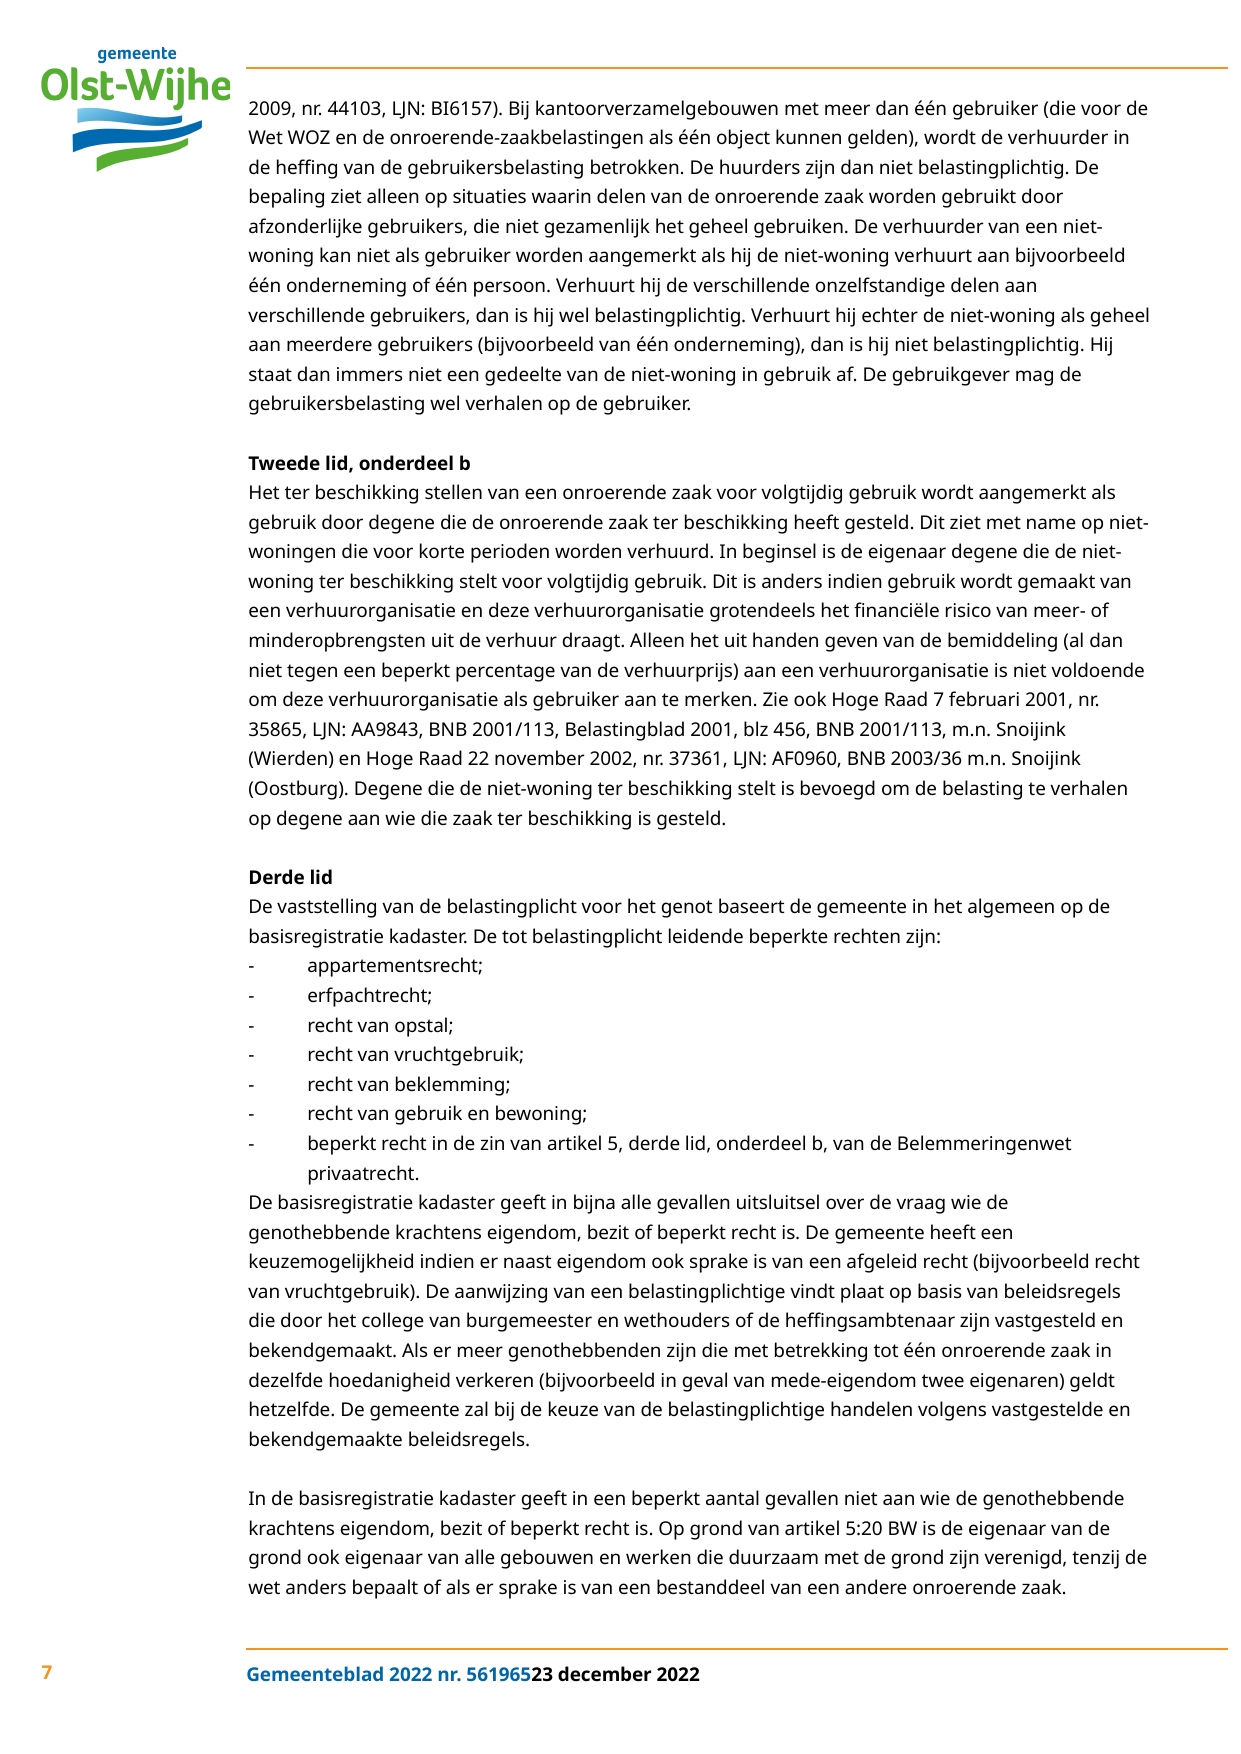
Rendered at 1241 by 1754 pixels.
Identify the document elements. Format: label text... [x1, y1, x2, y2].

text De vaststelling van de belastingplicht voor het genot baseert de gemeente in het algemeen op de basisregistratie kadaster. De tot belastingplicht leidende beperkte rechten zijn: [248, 893, 1152, 949]
text In de basisregistratie kadaster geeft in een beperkt aantal gevallen niet aan wie de genothebbende krachtens eigendom, bezit of beperkt recht is. Op grond van artikel 5:20 BW is de eigenaar van de grond ook eigenaar van alle gebouwen en werken die duurzaam met de grond zijn verenigd, tenzij de wet anders bepaalt of als er sprake is van een bestanddeel van een andere onroerende zaak. [248, 1485, 1152, 1600]
list recht van vruchtgebruik; [248, 1041, 1152, 1067]
list beperkt recht in de zin van artikel 5, derde lid, onderdeel b, van de Belemmeringenwet privaatrecht. [248, 1130, 1152, 1186]
list appartementsrecht; [248, 953, 1152, 978]
text Het ter beschikking stellen van een onroerende zaak voor volgtijdig gebruik wordt aangemerkt als gebruik door degene die de onroerende zaak ter beschikking heeft gesteld. Dit ziet met name op niet-woningen die voor korte perioden worden verhuurd. In beginsel is de eigenaar degene die de niet-woning ter beschikking stelt voor volgtijdig gebruik. Dit is anders indien gebruik wordt gemaakt van een verhuurorganisatie en deze verhuurorganisatie grotendeels het financiële risico van meer- of minderopbrengsten uit de verhuur draagt. Alleen het uit handen geven van de bemiddeling (al dan niet tegen een beperkt percentage van de verhuurprijs) aan een verhuurorganisatie is niet voldoende om deze verhuurorganisatie als gebruiker aan te merken. Zie ook Hoge Raad 7 februari 2001, nr. 35865, LJN: AA9843, BNB 2001/113, Belastingblad 2001, blz 456, BNB 2001/113, m.n. Snoijink (Wierden) en Hoge Raad 22 november 2002, nr. 37361, LJN: AF0960, BNB 2003/36 m.n. Snoijink (Oostburg). Degene die de niet-woning ter beschikking stelt is bevoegd om de belasting te verhalen op degene aan wie die zaak ter beschikking is gesteld. [248, 479, 1152, 831]
text De basisregistratie kadaster geeft in bijna alle gevallen uitsluitsel over de vraag wie de genothebbende krachtens eigendom, bezit of beperkt recht is. De gemeente heeft een keuzemogelijkheid indien er naast eigendom ook sprake is van een afgeleid recht (bijvoorbeeld recht van vruchtgebruik). De aanwijzing van een belastingplichtige vindt plaat op basis van beleidsregels die door het college van burgemeester en wethouders of de heffingsambtenaar zijn vastgesteld en bekendgemaakt. Als er meer genothebbenden zijn die met betrekking tot één onroerende zaak in dezelfde hoedanigheid verkeren (bijvoorbeeld in geval van mede-eigendom twee eigenaren) geldt hetzelfde. De gemeente zal bij de keuze van de belastingplichtige handelen volgens vastgestelde en bekendgemaakte beleidsregels. [248, 1189, 1152, 1452]
list recht van gebruik en bewoning; [248, 1101, 1152, 1126]
list erfpachtrecht; [248, 982, 1152, 1008]
picture [41, 47, 231, 172]
text 2009, nr. 44103, LJN: BI6157). Bij kantoorverzamelgebouwen met meer dan één gebruiker (die voor de Wet WOZ en de onroerende-zaakbelastingen als één object kunnen gelden), wordt de verhuurder in de heffing van de gebruikersbelasting betrokken. De huurders zijn dan niet belastingplichtig. De bepaling ziet alleen op situaties waarin delen van de onroerende zaak worden gebruikt door afzonderlijke gebruikers, die niet gezamenlijk het geheel gebruiken. De verhuurder van een niet-woning kan niet als gebruiker worden aangemerkt als hij de niet-woning verhuurt aan bijvoorbeeld één onderneming of één persoon. Verhuurt hij de verschillende onzelfstandige delen aan verschillende gebruikers, dan is hij wel belastingplichtig. Verhuurt hij echter de niet-woning als geheel aan meerdere gebruikers (bijvoorbeeld van één onderneming), dan is hij niet belastingplichtig. Hij staat dan immers niet een gedeelte van de niet-woning in gebruik af. De gebruikgever mag de gebruikersbelasting wel verhalen op de gebruiker. [248, 95, 1152, 416]
text Derde lid [248, 864, 1152, 890]
list recht van beklemming; [248, 1071, 1152, 1097]
text Tweede lid, onderdeel b [248, 450, 1152, 476]
list recht van opstal; [248, 1012, 1152, 1038]
